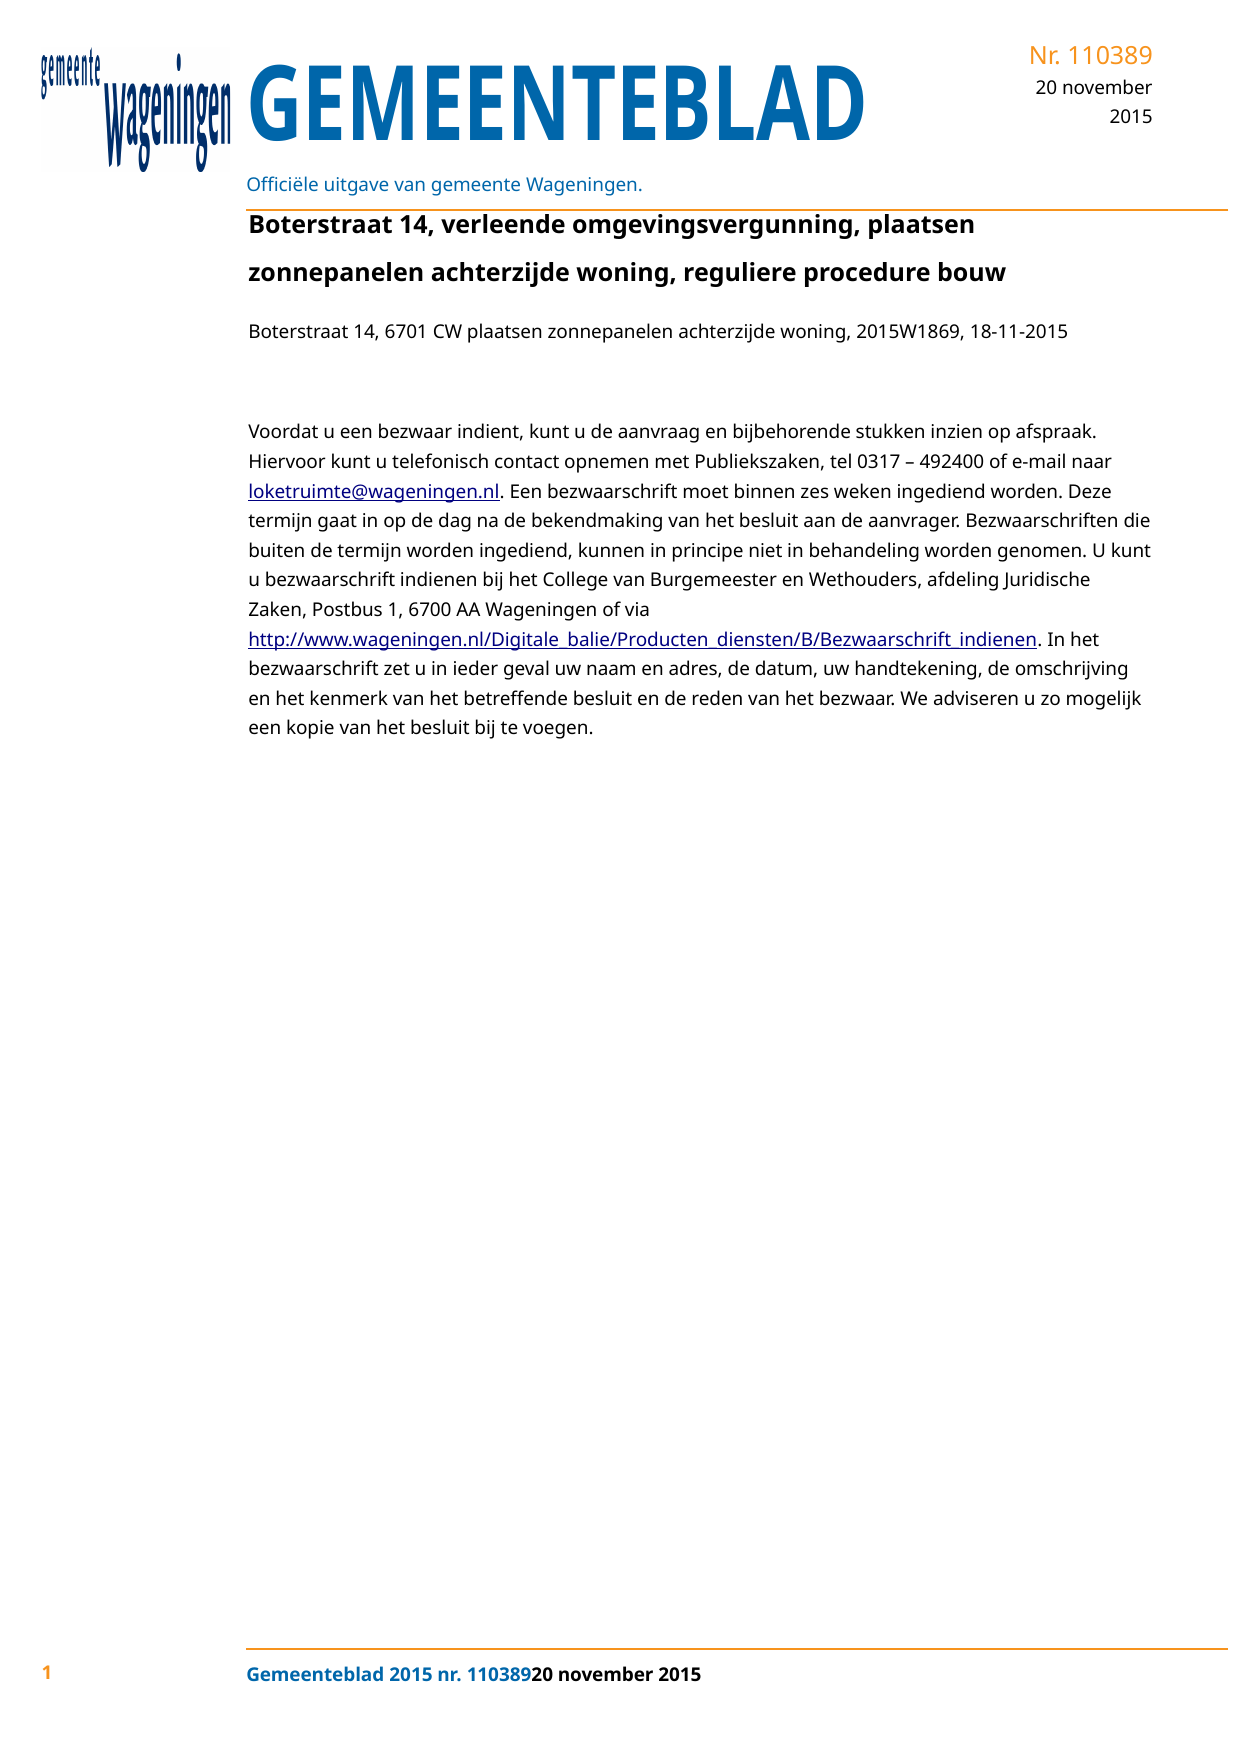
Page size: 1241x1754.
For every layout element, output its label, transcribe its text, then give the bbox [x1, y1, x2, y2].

text Boterstraat 14, 6701 CW plaatsen zonnepanelen achterzijde woning, 2015W1869, 18-11-2015 [248, 318, 1152, 344]
text Boterstraat 14, verleende omgevingsvergunning, plaatsen zonnepanelen achterzijde woning, reguliere procedure bouw [248, 211, 1152, 288]
text Voordat u een bezwaar indient, kunt u de aanvraag en bijbehorende stukken inzien op afspraak. Hiervoor kunt u telefonisch contact opnemen met Publiekszaken, tel 0317 – 492400 of e-mail naar loketruimte@wageningen.nl. Een bezwaarschrift moet binnen zes weken ingediend worden. Deze termijn gaat in op de dag na de bekendmaking van het besluit aan de aanvrager. Bezwaarschriften die buiten de termijn worden ingediend, kunnen in principe niet in behandeling worden genomen. U kunt u bezwaarschrift indienen bij het College van Burgemeester en Wethouders, afdeling Juridische Zaken, Postbus 1, 6700 AA Wageningen of via http://www.wageningen.nl/Digitale_balie/Producten_diensten/B/Bezwaarschrift_indienen. In het bezwaarschrift zet u in ieder geval uw naam en adres, de datum, uw handtekening, de omschrijving en het kenmerk van het betreffende besluit en de reden van het bezwaar. We adviseren u zo mogelijk een kopie van het besluit bij te voegen. [248, 419, 1152, 740]
picture [41, 47, 231, 172]
